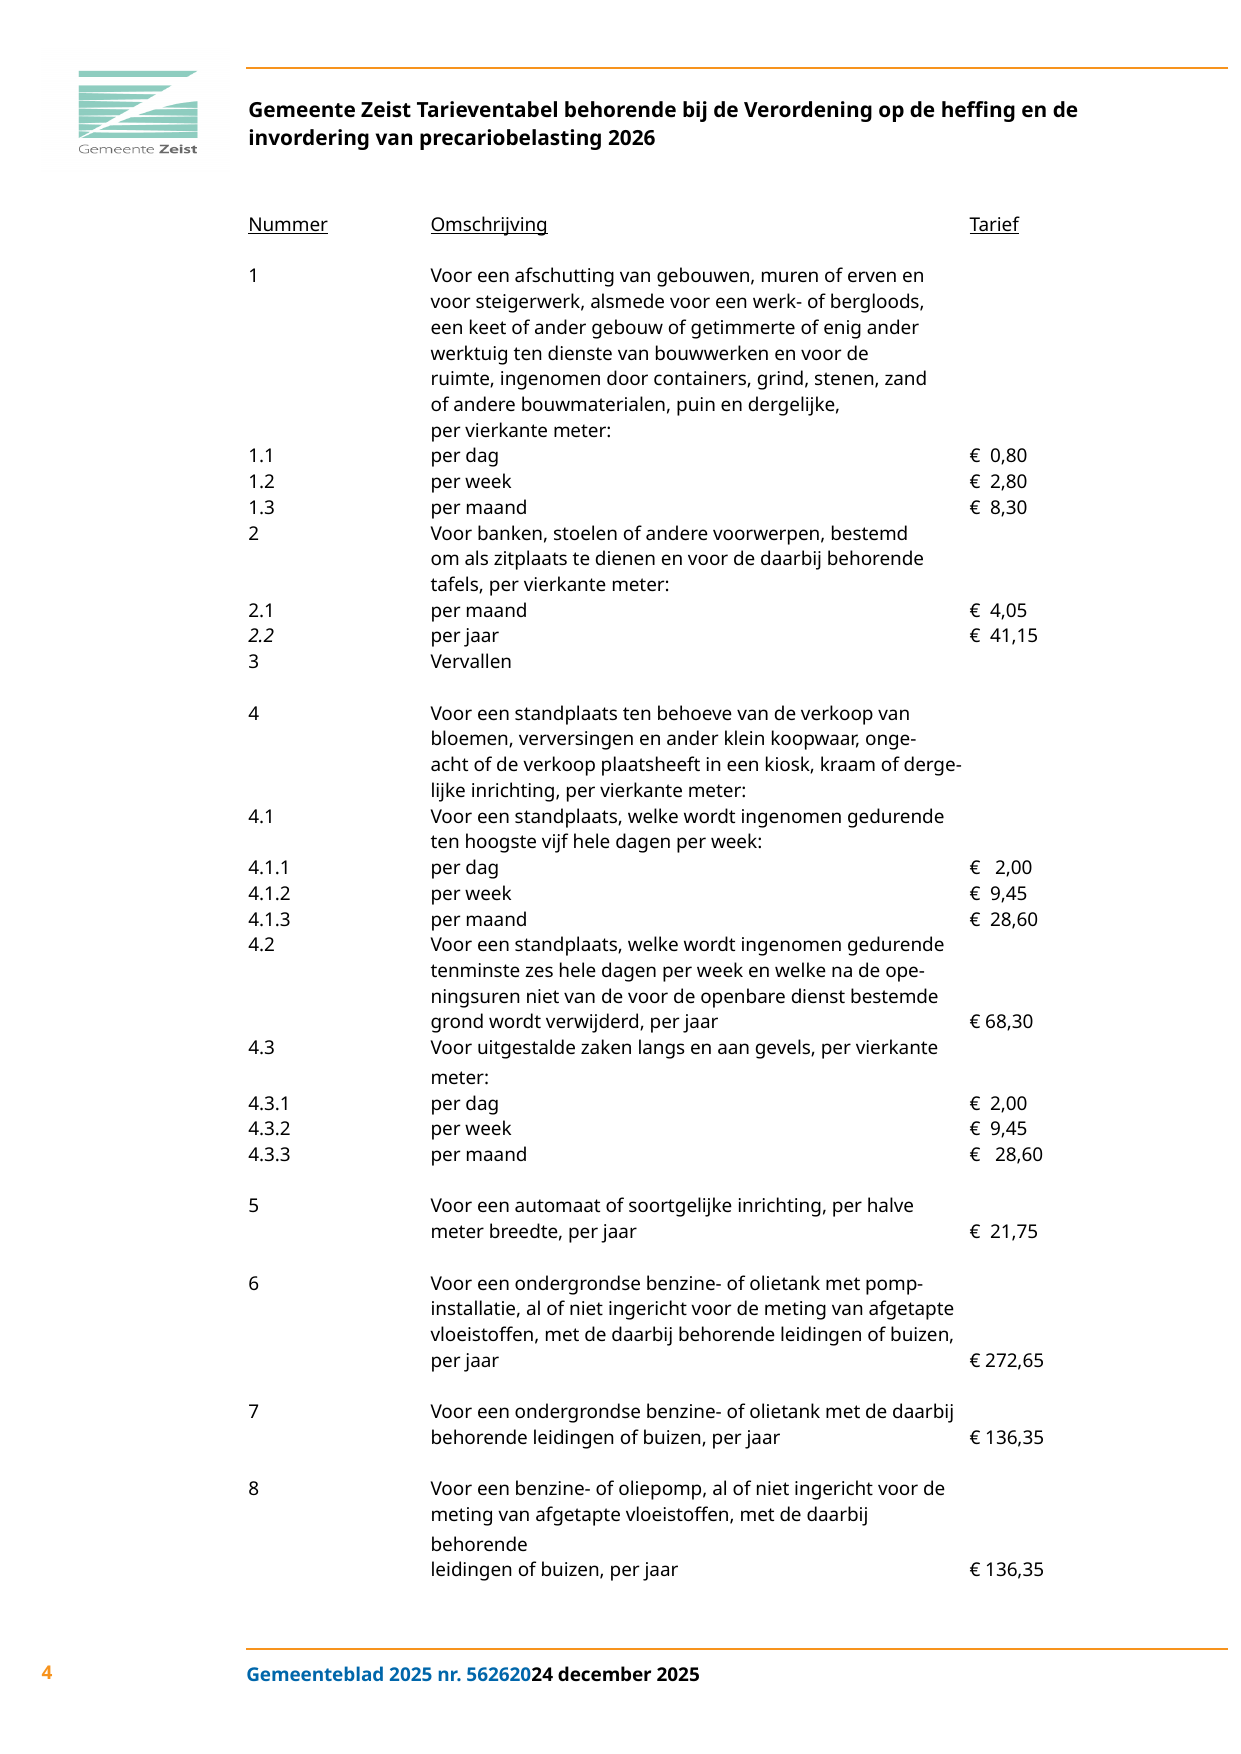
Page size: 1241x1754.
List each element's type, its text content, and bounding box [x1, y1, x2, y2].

table_cell € 9,45 [969, 880, 1152, 906]
table_cell per week [430, 880, 969, 906]
table_cell [969, 365, 1152, 391]
table_cell per maand [430, 1141, 969, 1167]
table_cell lijke inrichting, per vierkante meter: [430, 777, 969, 803]
table_cell ten hoogste vijf hele dagen per week: [430, 829, 969, 854]
table_cell behorende leidingen of buizen, per jaar [430, 1424, 969, 1450]
table_cell € 9,45 [969, 1115, 1152, 1141]
table_cell € 2,80 [969, 468, 1152, 494]
table_cell [969, 1167, 1152, 1193]
table_cell [248, 1583, 430, 1608]
table_cell 4.1.3 [248, 906, 430, 931]
table_cell 4.1.1 [248, 854, 430, 880]
table_cell [430, 237, 969, 262]
table_cell [969, 1583, 1152, 1608]
table_cell [248, 777, 430, 803]
table_cell 4.1.2 [248, 880, 430, 906]
table_cell per maand [430, 906, 969, 931]
table_cell [969, 417, 1152, 443]
table_cell € 2,00 [969, 1090, 1152, 1115]
table_cell [248, 391, 430, 417]
table_cell 1.1 [248, 443, 430, 468]
table_cell [969, 1193, 1152, 1218]
table_cell [969, 520, 1152, 546]
table_cell [969, 674, 1152, 700]
table_cell [248, 983, 430, 1009]
table_cell [248, 417, 430, 443]
table_cell bloemen, verversingen en ander klein koopwaar, onge- [430, 726, 969, 751]
table_cell leidingen of buizen, per jaar [430, 1557, 969, 1582]
table_cell [969, 1373, 1152, 1398]
table_cell € 68,30 [969, 1009, 1152, 1034]
table_cell [248, 340, 430, 365]
table_cell of andere bouwmaterialen, puin en dergelijke, [430, 391, 969, 417]
table_cell € 136,35 [969, 1424, 1152, 1450]
table_cell [969, 726, 1152, 751]
table_cell meter breedte, per jaar [430, 1218, 969, 1244]
table_cell [969, 700, 1152, 726]
text Gemeente Zeist Tarieventabel behorende bij de Verordening op de heffing en de invordering van precariobelasting 2026 [248, 95, 1152, 152]
table_cell € 8,30 [969, 494, 1152, 520]
table_cell [248, 1424, 430, 1450]
table_cell [248, 237, 430, 262]
table_cell [430, 1450, 969, 1476]
table_cell [430, 1244, 969, 1270]
table_cell werktuig ten dienste van bouwwerken en voor de [430, 340, 969, 365]
picture [41, 47, 231, 172]
table_cell tafels, per vierkante meter: [430, 571, 969, 597]
table_cell vloeistoffen, met de daarbij behorende leidingen of buizen, [430, 1321, 969, 1347]
table_cell [969, 237, 1152, 262]
table_cell [969, 314, 1152, 340]
table_cell per week [430, 1115, 969, 1141]
table_cell € 28,60 [969, 906, 1152, 931]
table_cell meting van afgetapte vloeistoffen, met de daarbij behorende [430, 1501, 969, 1557]
table_cell € 272,65 [969, 1347, 1152, 1373]
table_cell 2 [248, 520, 430, 546]
table_cell per week [430, 468, 969, 494]
table_cell Voor een ondergrondse benzine- of olietank met pomp- [430, 1270, 969, 1296]
table_cell 4.3 [248, 1034, 430, 1090]
table_cell [248, 1244, 430, 1270]
table_cell [969, 1296, 1152, 1321]
table_cell Voor een automaat of soortgelijke inrichting, per halve [430, 1193, 969, 1218]
table_cell [969, 1399, 1152, 1424]
table_cell per jaar [430, 1347, 969, 1373]
table_cell ningsuren niet van de voor de openbare dienst bestemde [430, 983, 969, 1009]
table_cell [248, 1501, 430, 1557]
table_cell [248, 957, 430, 983]
table_cell 4.3.3 [248, 1141, 430, 1167]
table_cell [430, 1167, 969, 1193]
table_cell 8 [248, 1476, 430, 1501]
table_cell 1.2 [248, 468, 430, 494]
table_cell [969, 546, 1152, 571]
table_cell 7 [248, 1399, 430, 1424]
table_cell Voor uitgestalde zaken langs en aan gevels, per vierkante meter: [430, 1034, 969, 1090]
table_cell € 41,15 [969, 623, 1152, 648]
table_cell per dag [430, 1090, 969, 1115]
table_cell [248, 726, 430, 751]
table_cell € 0,80 [969, 443, 1152, 468]
table_cell [969, 263, 1152, 288]
table_cell [248, 1557, 430, 1582]
table_cell om als zitplaats te dienen en voor de daarbij behorende [430, 546, 969, 571]
table_cell per maand [430, 597, 969, 623]
table_cell Voor banken, stoelen of andere voorwerpen, bestemd [430, 520, 969, 546]
table_cell Voor een standplaats ten behoeve van de verkoop van [430, 700, 969, 726]
table_cell 4 [248, 700, 430, 726]
table_cell [969, 957, 1152, 983]
table_cell [248, 674, 430, 700]
table_cell installatie, al of niet ingericht voor de meting van afgetapte [430, 1296, 969, 1321]
table_cell 1.3 [248, 494, 430, 520]
table_cell Vervallen [430, 649, 969, 674]
table_cell [430, 1583, 969, 1608]
table_header Nummer [248, 211, 430, 237]
table_cell ruimte, ingenomen door containers, grind, stenen, zand [430, 365, 969, 391]
table_cell 3 [248, 649, 430, 674]
table_cell [969, 1270, 1152, 1296]
table_cell [969, 391, 1152, 417]
table_cell [969, 931, 1152, 957]
table_cell [969, 340, 1152, 365]
table_cell voor steigerwerk, alsmede voor een werk- of bergloods, [430, 288, 969, 314]
table_cell [430, 1373, 969, 1398]
table_cell [969, 649, 1152, 674]
table_cell [248, 571, 430, 597]
table_cell [969, 1450, 1152, 1476]
table_cell [969, 1321, 1152, 1347]
table_cell [969, 571, 1152, 597]
table_cell per maand [430, 494, 969, 520]
table_cell per vierkante meter: [430, 417, 969, 443]
table_cell € 21,75 [969, 1218, 1152, 1244]
table_cell [430, 674, 969, 700]
table_cell € 28,60 [969, 1141, 1152, 1167]
table_cell [969, 288, 1152, 314]
table_cell 4.3.1 [248, 1090, 430, 1115]
table_cell per dag [430, 443, 969, 468]
table_cell [248, 1347, 430, 1373]
table_cell [248, 1373, 430, 1398]
table_cell € 4,05 [969, 597, 1152, 623]
table_cell [248, 1321, 430, 1347]
table_cell 1 [248, 263, 430, 288]
table_cell grond wordt verwijderd, per jaar [430, 1009, 969, 1034]
table_cell een keet of ander gebouw of getimmerte of enig ander [430, 314, 969, 340]
table_cell Voor een ondergrondse benzine- of olietank met de daarbij [430, 1399, 969, 1424]
table_cell tenminste zes hele dagen per week en welke na de ope- [430, 957, 969, 983]
table_cell [969, 777, 1152, 803]
table_cell [248, 1296, 430, 1321]
table_cell Voor een afschutting van gebouwen, muren of erven en [430, 263, 969, 288]
table_cell [969, 983, 1152, 1009]
table_cell [248, 314, 430, 340]
table_cell 5 [248, 1193, 430, 1218]
table_cell Voor een benzine- of oliepomp, al of niet ingericht voor de [430, 1476, 969, 1501]
table_cell 4.1 [248, 803, 430, 828]
table_cell 4.3.2 [248, 1115, 430, 1141]
table_cell 6 [248, 1270, 430, 1296]
table_cell [248, 751, 430, 777]
table_cell per dag [430, 854, 969, 880]
table_cell [248, 1009, 430, 1034]
table_cell [248, 546, 430, 571]
table_cell [969, 1501, 1152, 1557]
table_cell [969, 829, 1152, 854]
table_header Tarief [969, 211, 1152, 237]
table_cell Voor een standplaats, welke wordt ingenomen gedurende [430, 931, 969, 957]
table_cell € 136,35 [969, 1557, 1152, 1582]
table_cell per jaar [430, 623, 969, 648]
table_cell [969, 1476, 1152, 1501]
table_cell acht of de verkoop plaatsheeft in een kiosk, kraam of derge- [430, 751, 969, 777]
table_cell [969, 751, 1152, 777]
table_cell [248, 1218, 430, 1244]
table_header Omschrijving [430, 211, 969, 237]
table_cell [969, 1244, 1152, 1270]
table_cell [248, 1167, 430, 1193]
table_cell 2.1 [248, 597, 430, 623]
table_cell [969, 803, 1152, 828]
table_cell [969, 1034, 1152, 1090]
table_cell € 2,00 [969, 854, 1152, 880]
table_cell [248, 288, 430, 314]
table_cell [248, 365, 430, 391]
table_cell [248, 1450, 430, 1476]
table_cell Voor een standplaats, welke wordt ingenomen gedurende [430, 803, 969, 828]
table_cell 2.2 [248, 623, 430, 648]
table_cell 4.2 [248, 931, 430, 957]
table_cell [248, 829, 430, 854]
